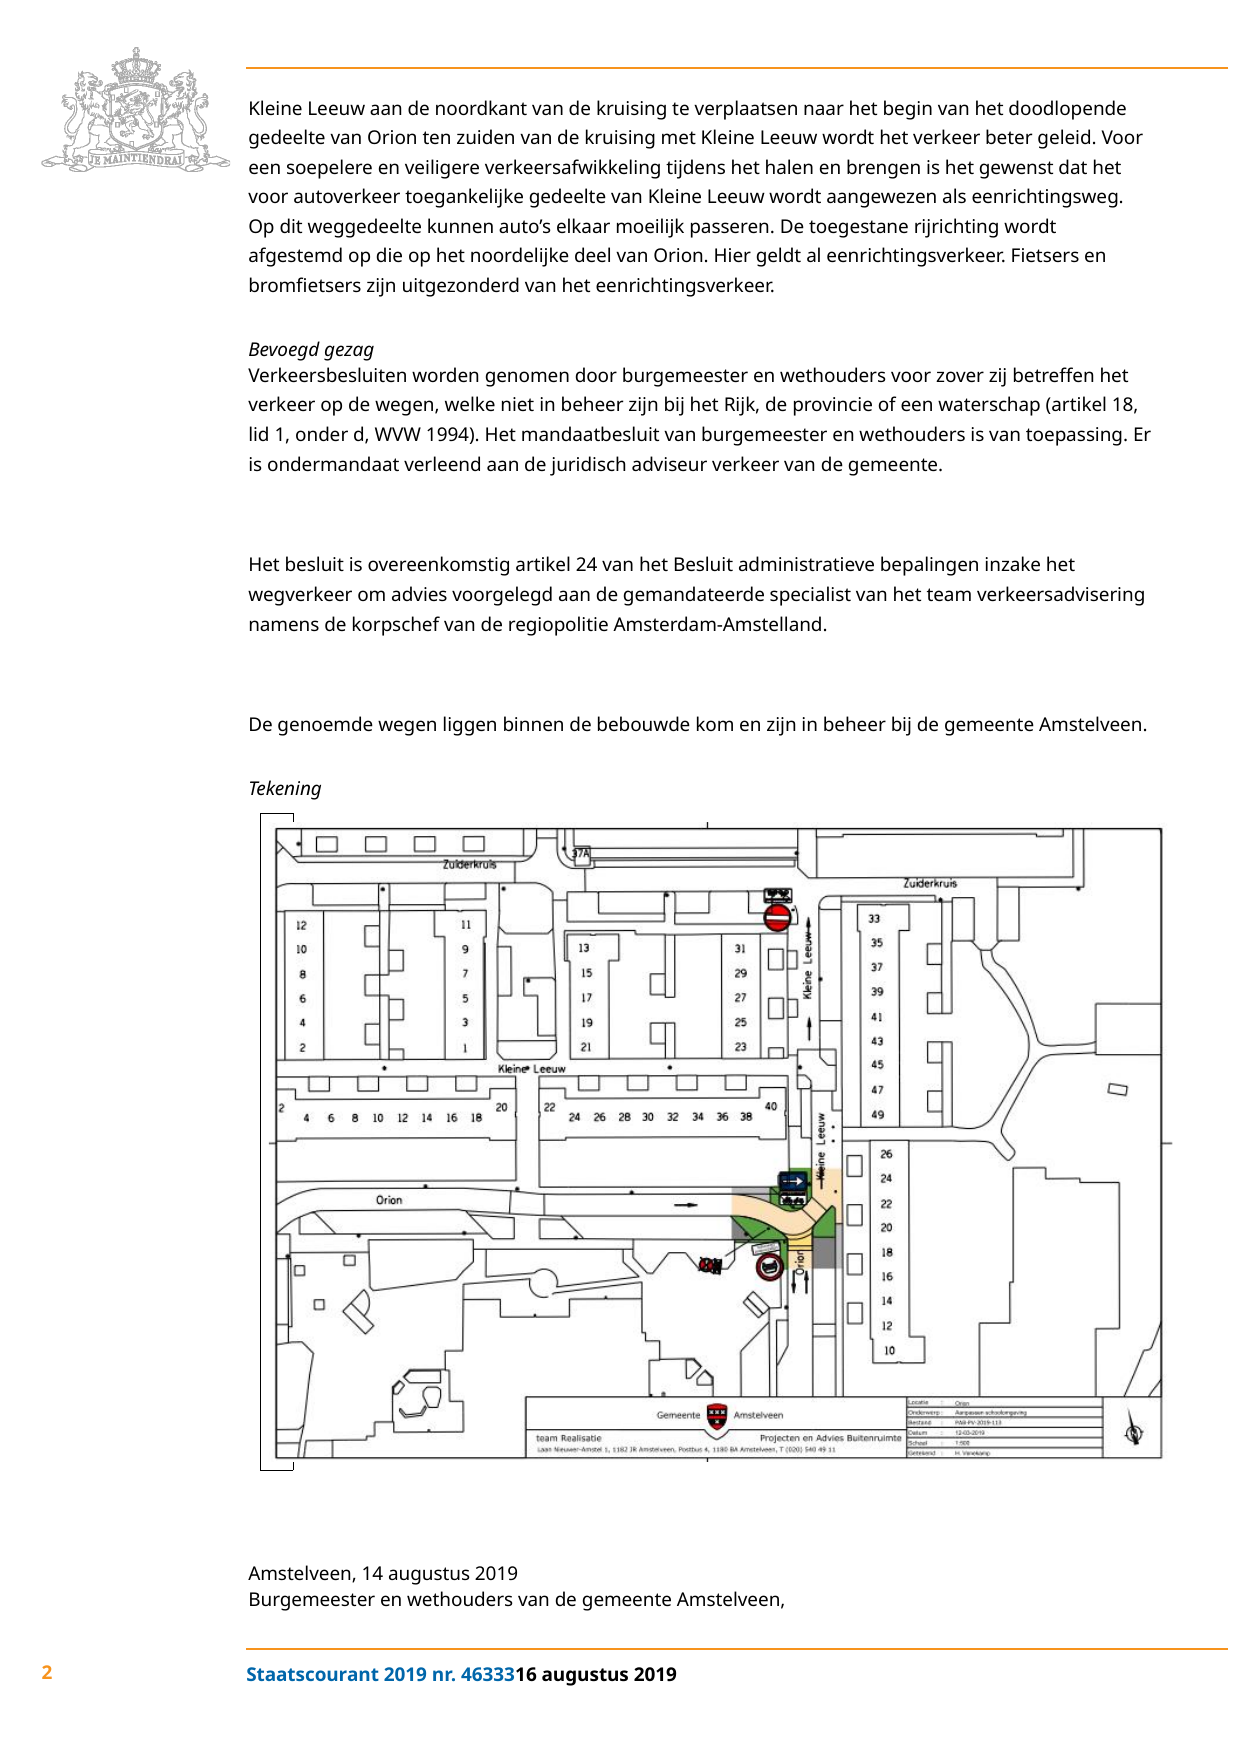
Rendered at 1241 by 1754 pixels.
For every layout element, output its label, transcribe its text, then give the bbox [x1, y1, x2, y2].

picture [268, 822, 1173, 1462]
picture [41, 47, 231, 172]
text Amstelveen, 14 augustus 2019 [248, 1560, 1152, 1586]
text Kleine Leeuw aan de noordkant van de kruising te verplaatsen naar het begin van het doodlopende gedeelte van Orion ten zuiden van de kruising met Kleine Leeuw wordt het verkeer beter geleid. Voor een soepelere en veiligere verkeersafwikkeling tijdens het halen en brengen is het gewenst dat het voor autoverkeer toegankelijke gedeelte van Kleine Leeuw wordt aangewezen als eenrichtingsweg. Op dit weggedeelte kunnen auto’s elkaar moeilijk passeren. De toegestane rijrichting wordt afgestemd op die op het noordelijke deel van Orion. Hier geldt al eenrichtingsverkeer. Fietsers en bromfietsers zijn uitgezonderd van het eenrichtingsverkeer. [248, 95, 1152, 298]
text De genoemde wegen liggen binnen de bebouwde kom en zijn in beheer bij de gemeente Amstelveen. [248, 712, 1152, 737]
text Tekening [248, 776, 1152, 801]
text Burgemeester en wethouders van de gemeente Amstelveen, [248, 1586, 1152, 1612]
text Verkeersbesluiten worden genomen door burgemeester en wethouders voor zover zij betreffen het verkeer op de wegen, welke niet in beheer zijn bij het Rijk, de provincie of een waterschap (artikel 18, lid 1, onder d, WVW 1994). Het mandaatbesluit van burgemeester en wethouders is van toepassing. Er is ondermandaat verleend aan de juridisch adviseur verkeer van de gemeente. [248, 362, 1152, 476]
text Bevoegd gezag [248, 336, 1152, 362]
text Het besluit is overeenkomstig artikel 24 van het Besluit administratieve bepalingen inzake het wegverkeer om advies voorgelegd aan de gemandateerde specialist van het team verkeersadvisering namens de korpschef van de regiopolitie Amsterdam-Amstelland. [248, 552, 1152, 636]
